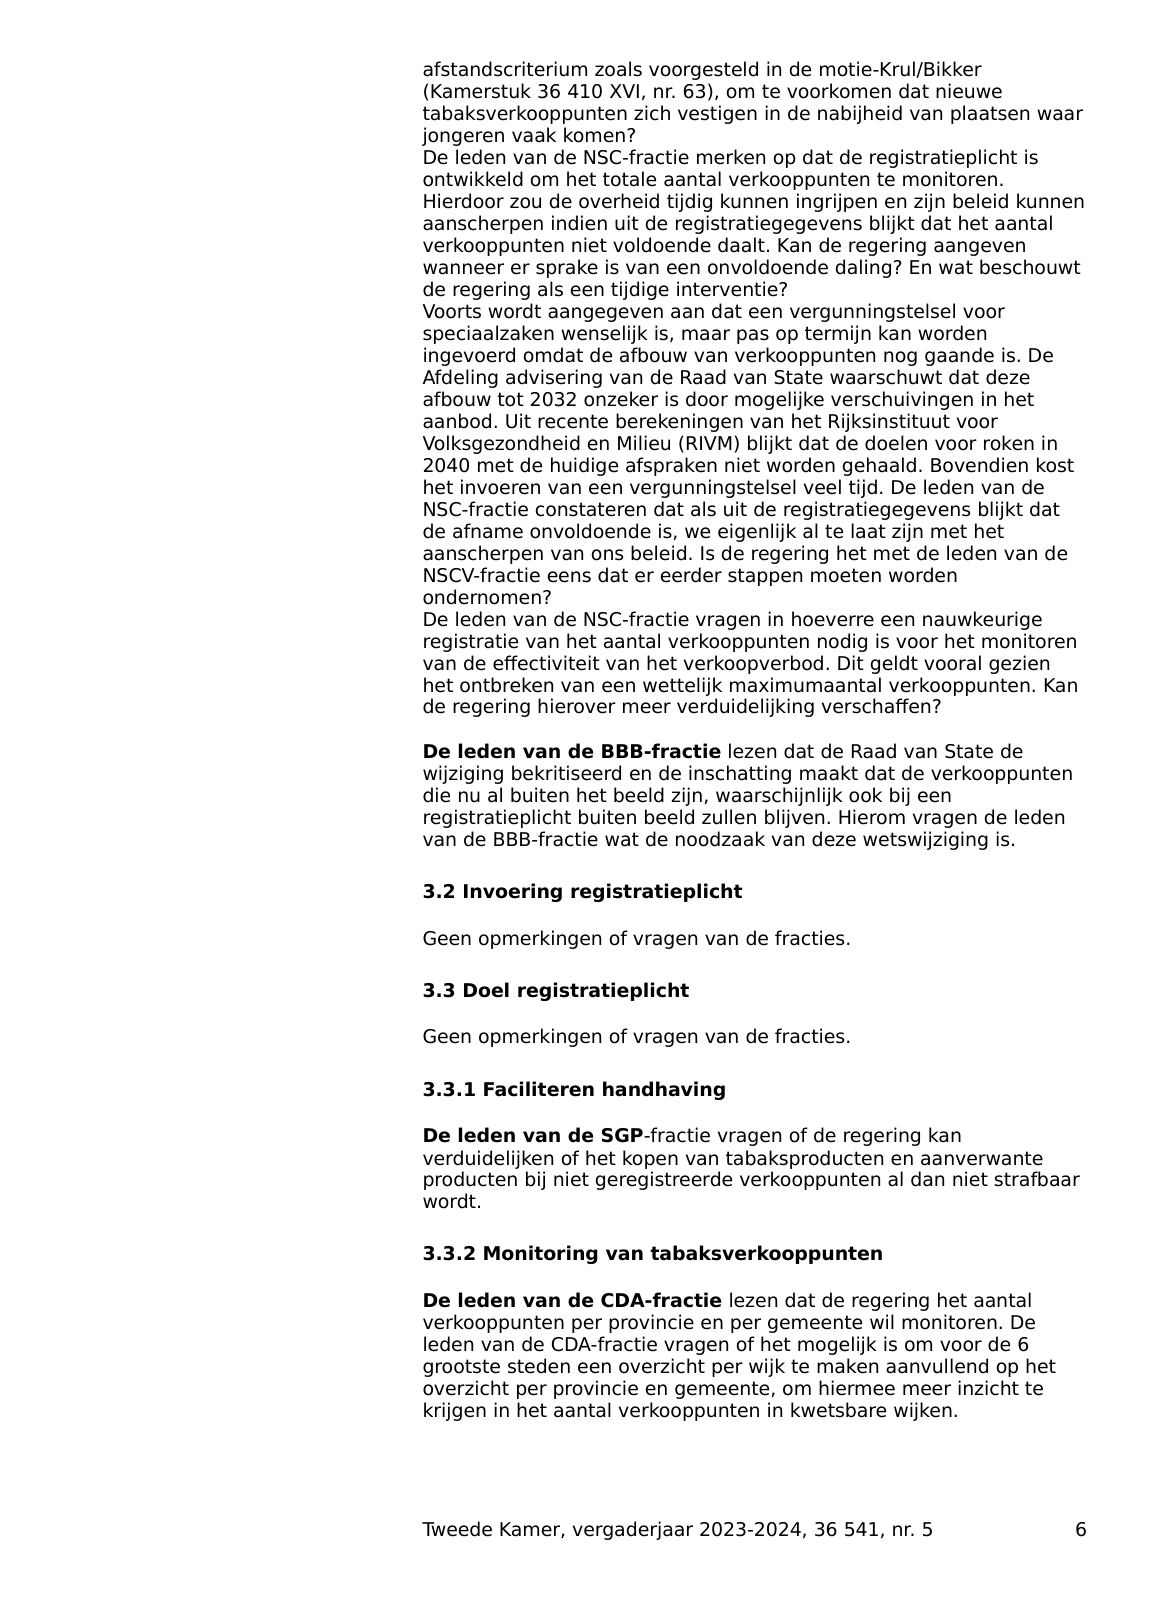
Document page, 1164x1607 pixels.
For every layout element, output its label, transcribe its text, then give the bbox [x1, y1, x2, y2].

subtitle 3.3.1 Faciliteren handhaving [422, 1078, 1087, 1100]
text De leden van de SGP-fractie vragen of de regering kan verduidelijken of het kopen van tabaksproducten en aanverwante producten bij niet geregistreerde verkooppunten al dan niet strafbaar wordt. [422, 1125, 1087, 1213]
text afstandscriterium zoals voorgesteld in de motie-Krul/Bikker (Kamerstuk 36 410 XVI, nr. 63), om te voorkomen dat nieuwe tabaksverkooppunten zich vestigen in de nabijheid van plaatsen waar jongeren vaak komen? [422, 59, 1087, 147]
text De leden van de CDA-fractie lezen dat de regering het aantal verkooppunten per provincie en per gemeente wil monitoren. De leden van de CDA-fractie vragen of het mogelijk is om voor de 6 grootste steden een overzicht per wijk te maken aanvullend op het overzicht per provincie en gemeente, om hiermee meer inzicht te krijgen in het aantal verkooppunten in kwetsbare wijken. [422, 1290, 1087, 1422]
text De leden van de NSC-fractie vragen in hoeverre een nauwkeurige registratie van het aantal verkooppunten nodig is voor het monitoren van de effectiviteit van het verkoopverbod. Dit geldt vooral gezien het ontbreken van een wettelijk maximumaantal verkooppunten. Kan de regering hierover meer verduidelijking verschaffen? [422, 608, 1087, 718]
subtitle 3.3 Doel registratieplicht [422, 979, 1087, 1001]
text Voorts wordt aangegeven aan dat een vergunningstelsel voor speciaalzaken wenselijk is, maar pas op termijn kan worden ingevoerd omdat de afbouw van verkooppunten nog gaande is. De Afdeling advisering van de Raad van State waarschuwt dat deze afbouw tot 2032 onzeker is door mogelijke verschuivingen in het aanbod. Uit recente berekeningen van het Rijksinstituut voor Volksgezondheid en Milieu (RIVM) blijkt dat de doelen voor roken in 2040 met de huidige afspraken niet worden gehaald. Bovendien kost het invoeren van een vergunningstelsel veel tijd. De leden van de NSC-fractie constateren dat als uit de registratiegegevens blijkt dat de afname onvoldoende is, we eigenlijk al te laat zijn met het aanscherpen van ons beleid. Is de regering het met de leden van de NSCV-fractie eens dat er eerder stappen moeten worden ondernomen? [422, 301, 1087, 608]
subtitle 3.3.2 Monitoring van tabaksverkooppunten [422, 1243, 1087, 1265]
text Geen opmerkingen of vragen van de fracties. [422, 927, 1087, 949]
text De leden van de BBB-fractie lezen dat de Raad van State de wijziging bekritiseerd en de inschatting maakt dat de verkooppunten die nu al buiten het beeld zijn, waarschijnlijk ook bij een registratieplicht buiten beeld zullen blijven. Hierom vragen de leden van de BBB-fractie wat de noodzaak van deze wetswijziging is. [422, 741, 1087, 851]
subtitle 3.2 Invoering registratieplicht [422, 881, 1087, 902]
text Geen opmerkingen of vragen van de fracties. [422, 1026, 1087, 1048]
text De leden van de NSC-fractie merken op dat de registratieplicht is ontwikkeld om het totale aantal verkooppunten te monitoren. Hierdoor zou de overheid tijdig kunnen ingrijpen en zijn beleid kunnen aanscherpen indien uit de registratiegegevens blijkt dat het aantal verkooppunten niet voldoende daalt. Kan de regering aangeven wanneer er sprake is van een onvoldoende daling? En wat beschouwt de regering als een tijdige interventie? [422, 147, 1087, 301]
